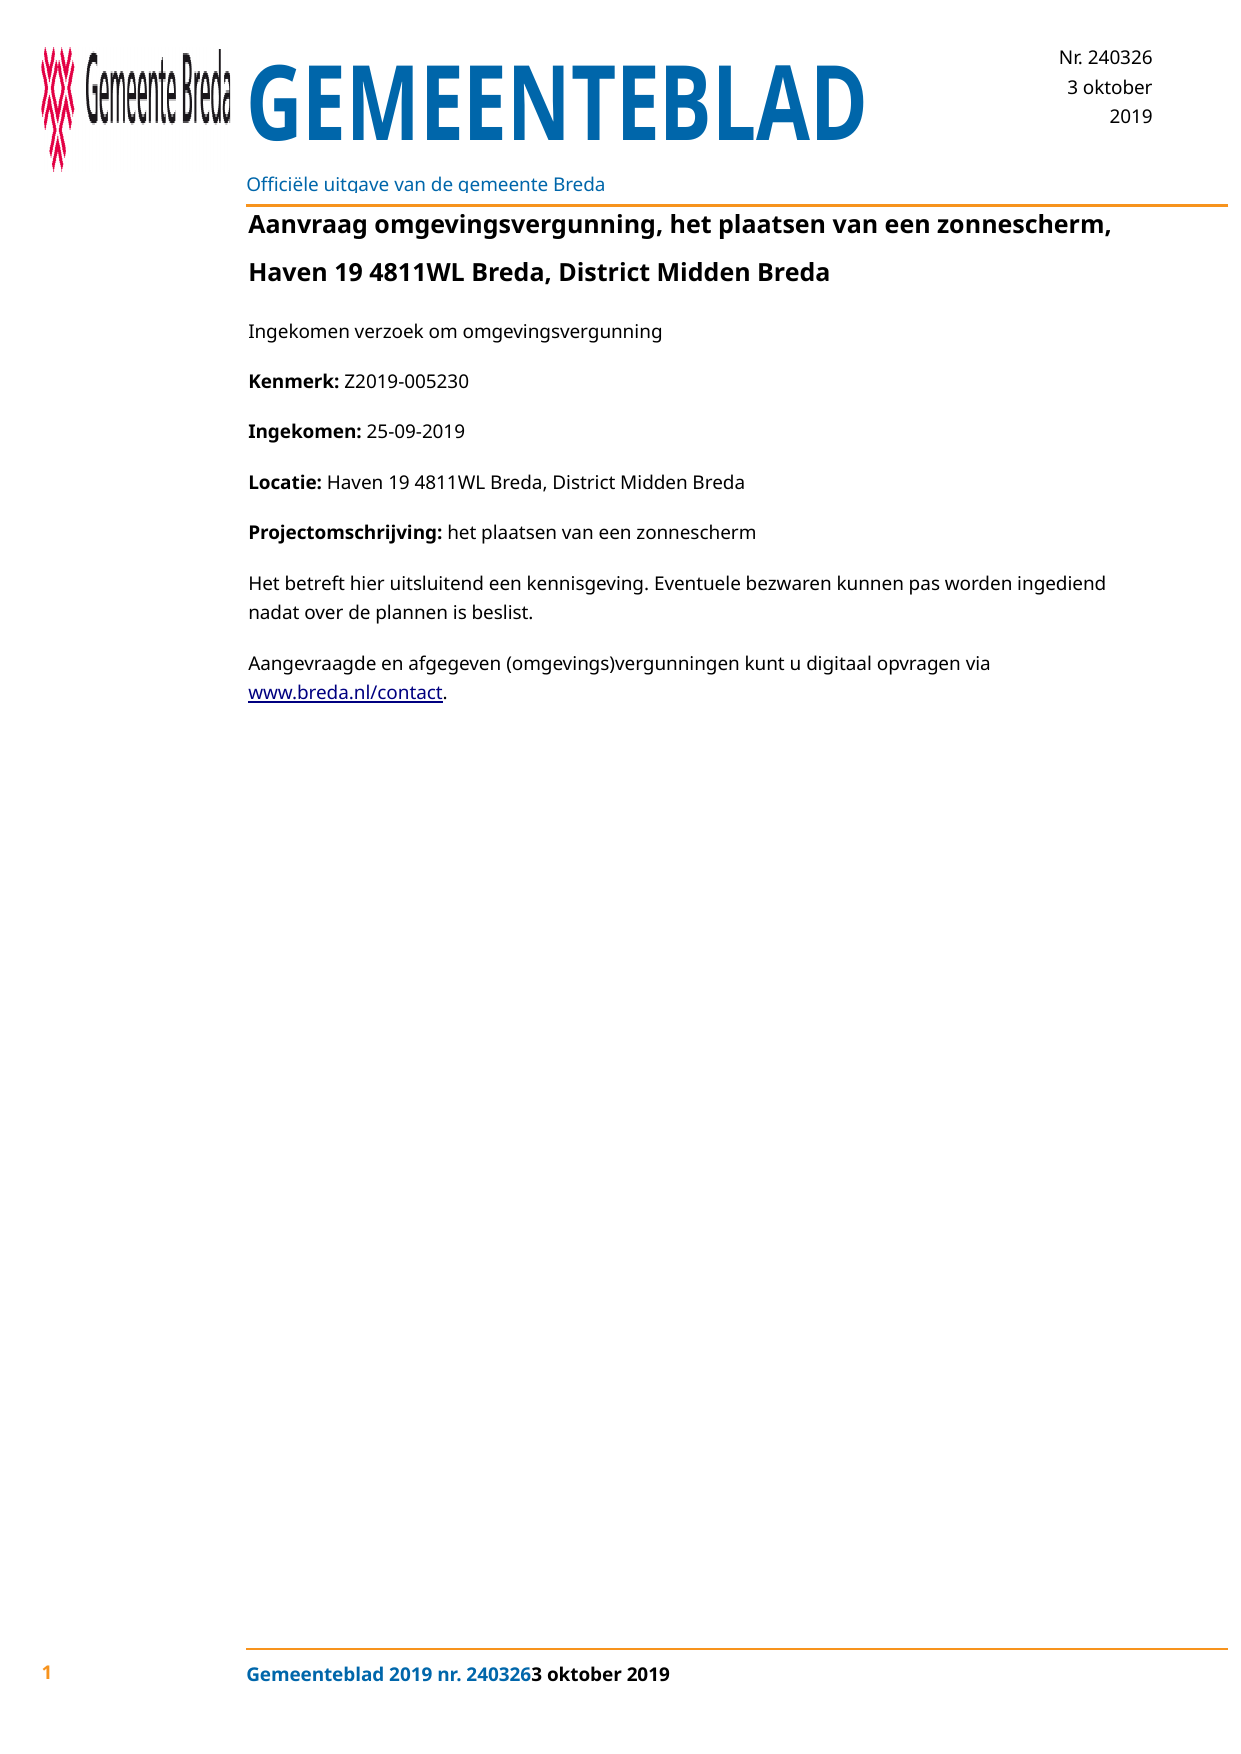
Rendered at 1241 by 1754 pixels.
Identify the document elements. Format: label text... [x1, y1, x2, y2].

picture [41, 47, 231, 172]
text Projectomschrijving: het plaatsen van een zonnescherm [248, 519, 1152, 545]
text Locatie: Haven 19 4811WL Breda, District Midden Breda [248, 469, 1152, 495]
text Aanvraag omgevingsvergunning, het plaatsen van een zonnescherm, Haven 19 4811WL Breda, District Midden Breda [248, 207, 1152, 288]
text Ingekomen: 25-09-2019 [248, 419, 1152, 444]
text Ingekomen verzoek om omgevingsvergunning [248, 318, 1152, 344]
text Kenmerk: Z2019-005230 [248, 368, 1152, 394]
text Aangevraagde en afgegeven (omgevings)vergunningen kunt u digitaal opvragen via www.breda.nl/contact. [248, 650, 1152, 705]
text Het betreft hier uitsluitend een kennisgeving. Eventuele bezwaren kunnen pas worden ingediend nadat over de plannen is beslist. [248, 570, 1152, 625]
